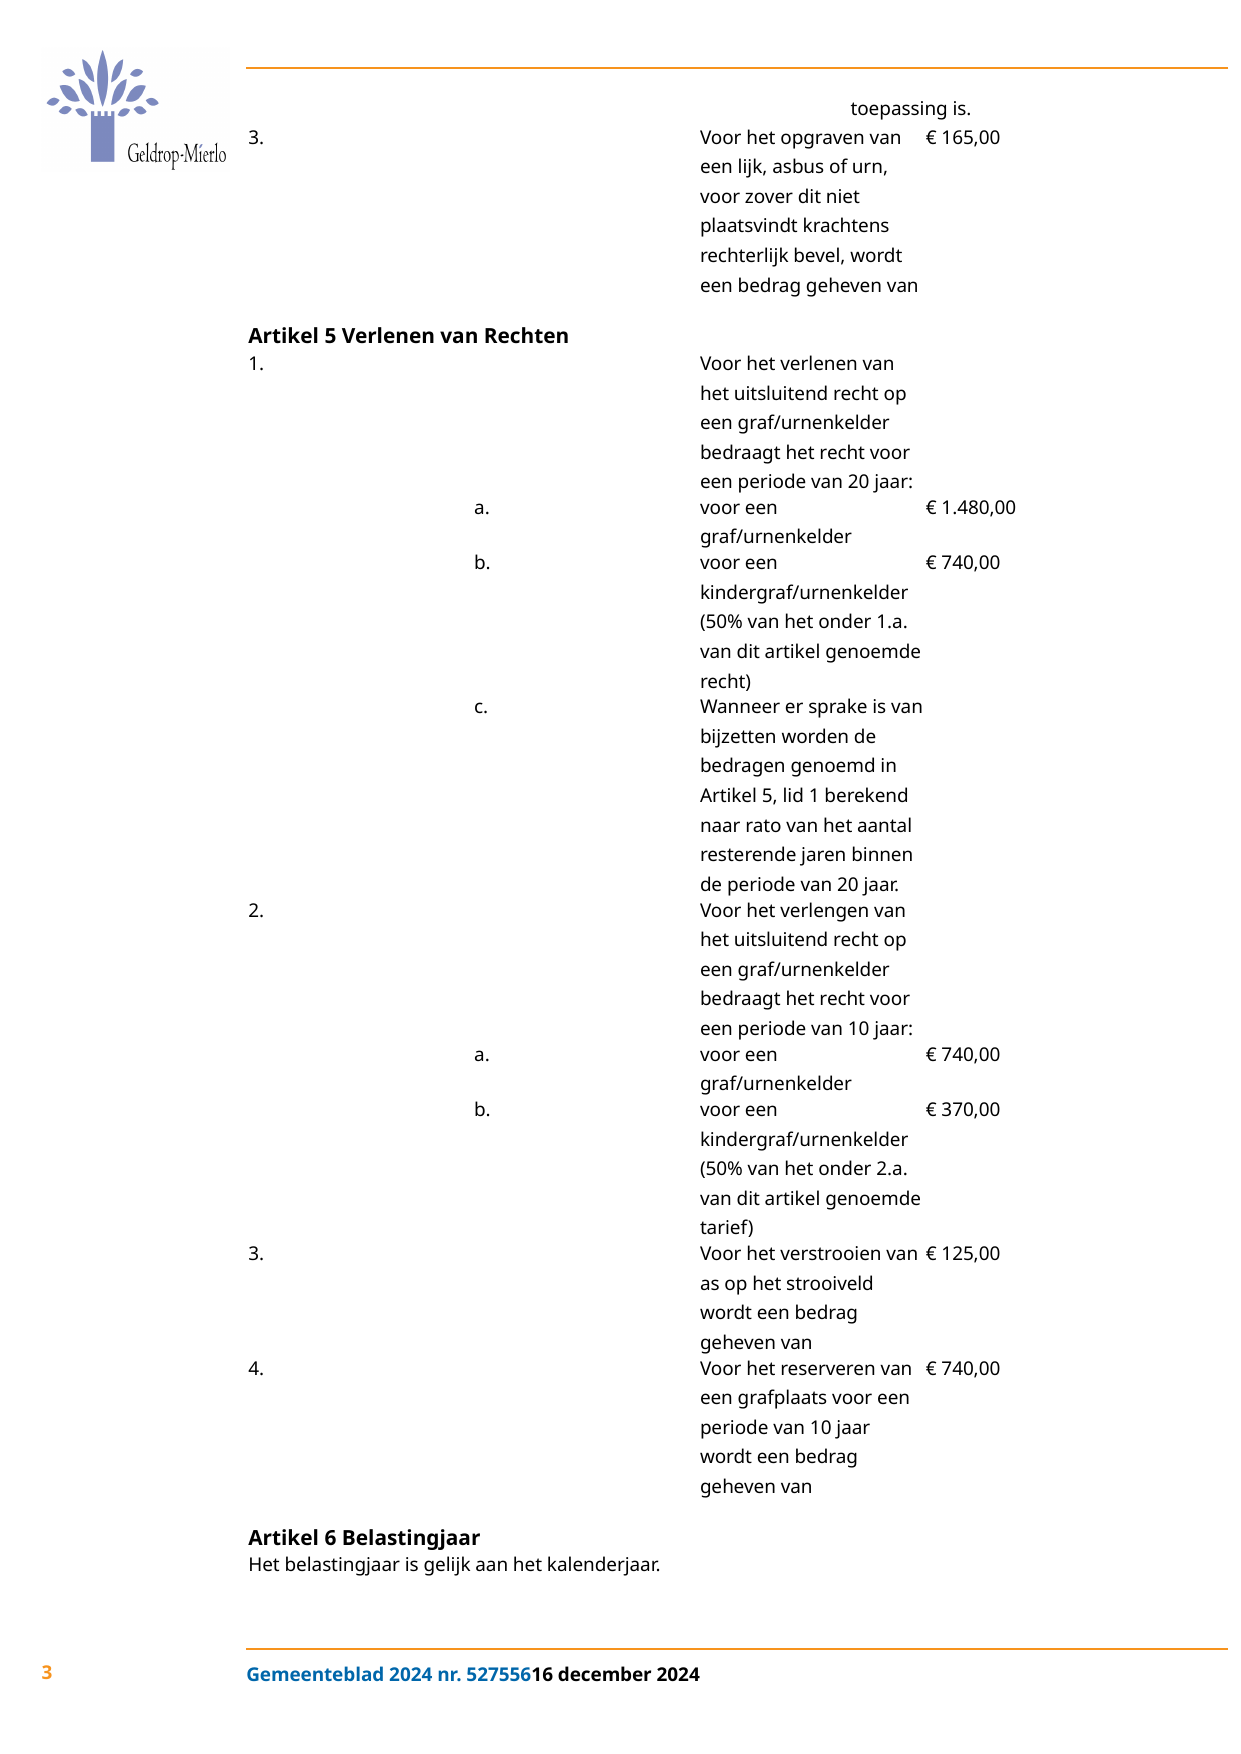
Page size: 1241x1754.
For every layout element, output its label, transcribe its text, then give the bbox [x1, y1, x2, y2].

table_cell 2. [248, 897, 474, 1041]
table_cell € 740,00 [926, 550, 1152, 693]
table_cell [549, 95, 850, 121]
picture [41, 47, 231, 172]
table_cell 3. [248, 1240, 474, 1355]
table_cell voor een graf/urnenkelder [700, 494, 926, 549]
table_header € 165,00 [926, 124, 1152, 297]
table_header [474, 350, 700, 494]
table_header Voor het opgraven van een lijk, asbus of urn, voor zover dit niet plaatsvindt krachtens rechterlijk bevel, wordt een bedrag geheven van [700, 124, 926, 297]
text Artikel 5 Verlenen van Rechten [248, 322, 1152, 350]
table_cell b. [474, 550, 700, 693]
table_cell [248, 1041, 474, 1096]
table_header Voor het verlenen van het uitsluitend recht op een graf/urnenkelder bedraagt het recht voor een periode van 20 jaar: [700, 350, 926, 494]
table_cell b. [474, 1096, 700, 1240]
text Het belastingjaar is gelijk aan het kalenderjaar. [248, 1551, 1152, 1577]
table_cell toepassing is. [850, 95, 1152, 121]
table_cell a. [474, 1041, 700, 1096]
table_cell Wanneer er sprake is van bijzetten worden de bedragen genoemd in Artikel 5, lid 1 berekend naar rato van het aantal resterende jaren binnen de periode van 20 jaar. [700, 694, 926, 897]
table_header 3. [248, 124, 474, 297]
table_cell [926, 897, 1152, 1041]
table_header [926, 350, 1152, 494]
table_cell [248, 494, 474, 549]
table_cell [248, 1096, 474, 1240]
table_cell voor een kindergraf/urnenkelder (50% van het onder 2.a. van dit artikel genoemde tarief) [700, 1096, 926, 1240]
table_cell [474, 1355, 700, 1499]
table_cell € 740,00 [926, 1041, 1152, 1096]
table_cell [926, 694, 1152, 897]
table_cell Voor het reserveren van een grafplaats voor een periode van 10 jaar wordt een bedrag geheven van [700, 1355, 926, 1499]
table_cell Voor het verlengen van het uitsluitend recht op een graf/urnenkelder bedraagt het recht voor een periode van 10 jaar: [700, 897, 926, 1041]
table_cell [248, 550, 474, 693]
table_cell c. [474, 694, 700, 897]
table_cell € 1.480,00 [926, 494, 1152, 549]
text Artikel 6 Belastingjaar [248, 1523, 1152, 1551]
table_cell [248, 95, 549, 121]
table_cell a. [474, 494, 700, 549]
table_cell Voor het verstrooien van as op het strooiveld wordt een bedrag geheven van [700, 1240, 926, 1355]
table_header [474, 124, 700, 297]
table_cell voor een graf/urnenkelder [700, 1041, 926, 1096]
table_cell voor een kindergraf/urnenkelder (50% van het onder 1.a. van dit artikel genoemde recht) [700, 550, 926, 693]
table_cell € 370,00 [926, 1096, 1152, 1240]
table_cell 4. [248, 1355, 474, 1499]
table_cell € 125,00 [926, 1240, 1152, 1355]
table_cell [474, 897, 700, 1041]
table_cell [248, 694, 474, 897]
table_header 1. [248, 350, 474, 494]
table_cell € 740,00 [926, 1355, 1152, 1499]
table_cell [474, 1240, 700, 1355]
